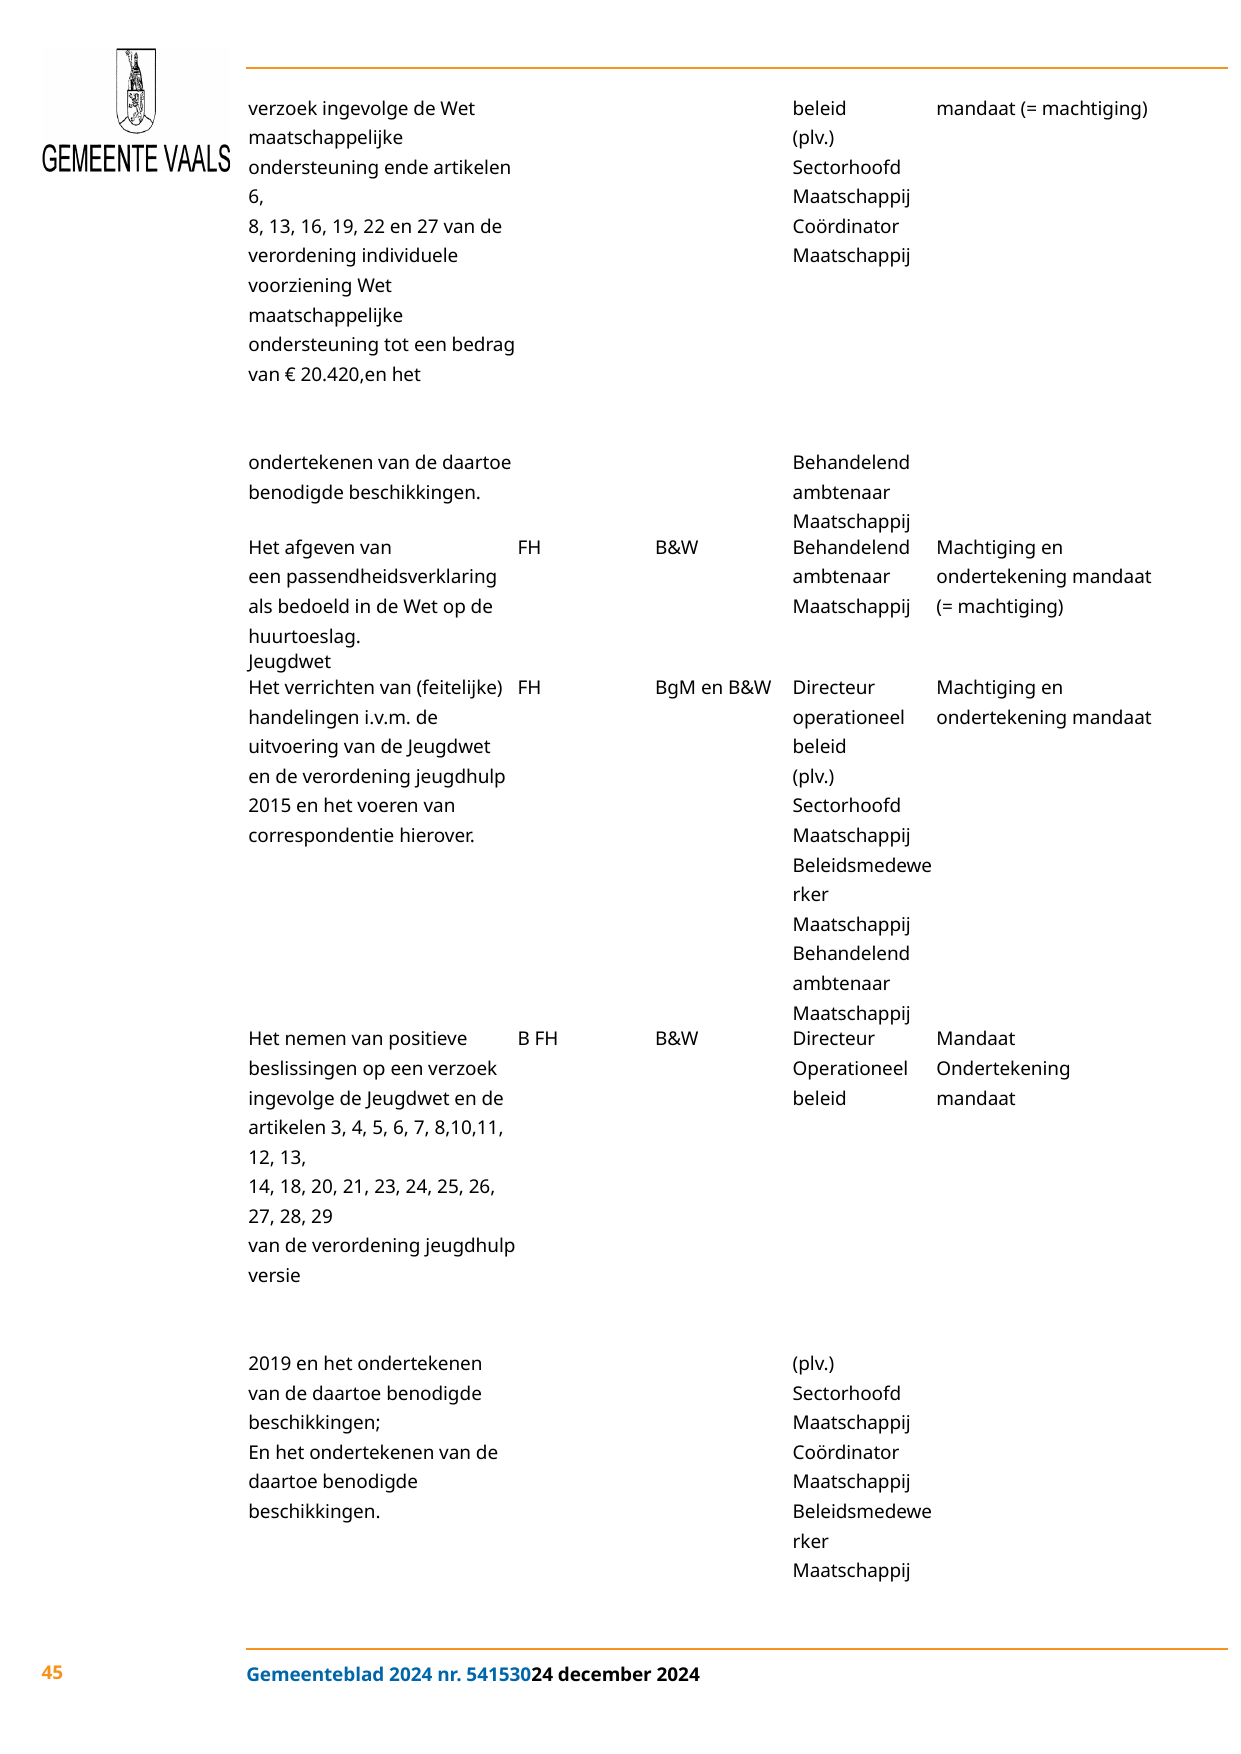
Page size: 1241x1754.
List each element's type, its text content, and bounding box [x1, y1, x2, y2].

table_header 2019 en het ondertekenen van de daartoe benodigde beschikkingen; En het ondertekenen van de daartoe benodigde beschikkingen. [248, 1350, 517, 1583]
table_cell [936, 649, 1152, 674]
table_header [936, 449, 1152, 534]
table_cell BgM en B&W [655, 674, 792, 1026]
table_cell [655, 95, 792, 387]
table_cell beleid (plv.) Sectorhoofd Maatschappij Coördinator Maatschappij [793, 95, 936, 387]
table_cell mandaat (= machtiging) [936, 95, 1152, 387]
table_header [517, 449, 655, 534]
table_cell Het afgeven van een passendheidsverklaring als bedoeld in de Wet op de huurtoeslag. [248, 534, 517, 649]
table_header [655, 449, 792, 534]
table_cell Jeugdwet [248, 649, 517, 674]
table_cell FH [517, 674, 655, 1026]
table_cell [655, 649, 792, 674]
table_cell Mandaat Ondertekening mandaat [936, 1026, 1152, 1288]
table_cell FH [517, 534, 655, 649]
table_cell verzoek ingevolge de Wet maatschappelijke ondersteuning ende artikelen 6, 8, 13, 16, 19, 22 en 27 van de verordening individuele voorziening Wet maatschappelijke ondersteuning tot een bedrag van € 20.420,en het [248, 95, 517, 387]
table_header ondertekenen van de daartoe benodigde beschikkingen. [248, 449, 517, 534]
table_cell Directeur Operationeel beleid [793, 1026, 936, 1288]
table_cell Machtiging en ondertekening mandaat (= machtiging) [936, 534, 1152, 649]
table_header (plv.) Sectorhoofd Maatschappij Coördinator Maatschappij Beleidsmedewerker Maatschappij [793, 1350, 936, 1583]
table_cell Het verrichten van (feitelijke) handelingen i.v.m. de uitvoering van de Jeugdwet en de verordening jeugdhulp 2015 en het voeren van correspondentie hierover. [248, 674, 517, 1026]
table_cell Het nemen van positieve beslissingen op een verzoek ingevolge de Jeugdwet en de artikelen 3, 4, 5, 6, 7, 8,10,11, 12, 13, 14, 18, 20, 21, 23, 24, 25, 26, 27, 28, 29 van de verordening jeugdhulp versie [248, 1026, 517, 1288]
table_cell Behandelend ambtenaar Maatschappij [793, 534, 936, 649]
table_cell [517, 649, 655, 674]
picture [41, 47, 231, 172]
table_header [936, 1350, 1152, 1583]
table_cell Machtiging en ondertekening mandaat [936, 674, 1152, 1026]
table_cell [793, 649, 936, 674]
table_header [517, 1350, 655, 1583]
table_cell B FH [517, 1026, 655, 1288]
table_cell B&W [655, 534, 792, 649]
table_header Behandelend ambtenaar Maatschappij [793, 449, 936, 534]
table_header [655, 1350, 792, 1583]
table_cell Directeur operationeel beleid (plv.) Sectorhoofd Maatschappij Beleidsmedewerker Maatschappij Behandelend ambtenaar Maatschappij [793, 674, 936, 1026]
table_cell B&W [655, 1026, 792, 1288]
table_cell [517, 95, 655, 387]
